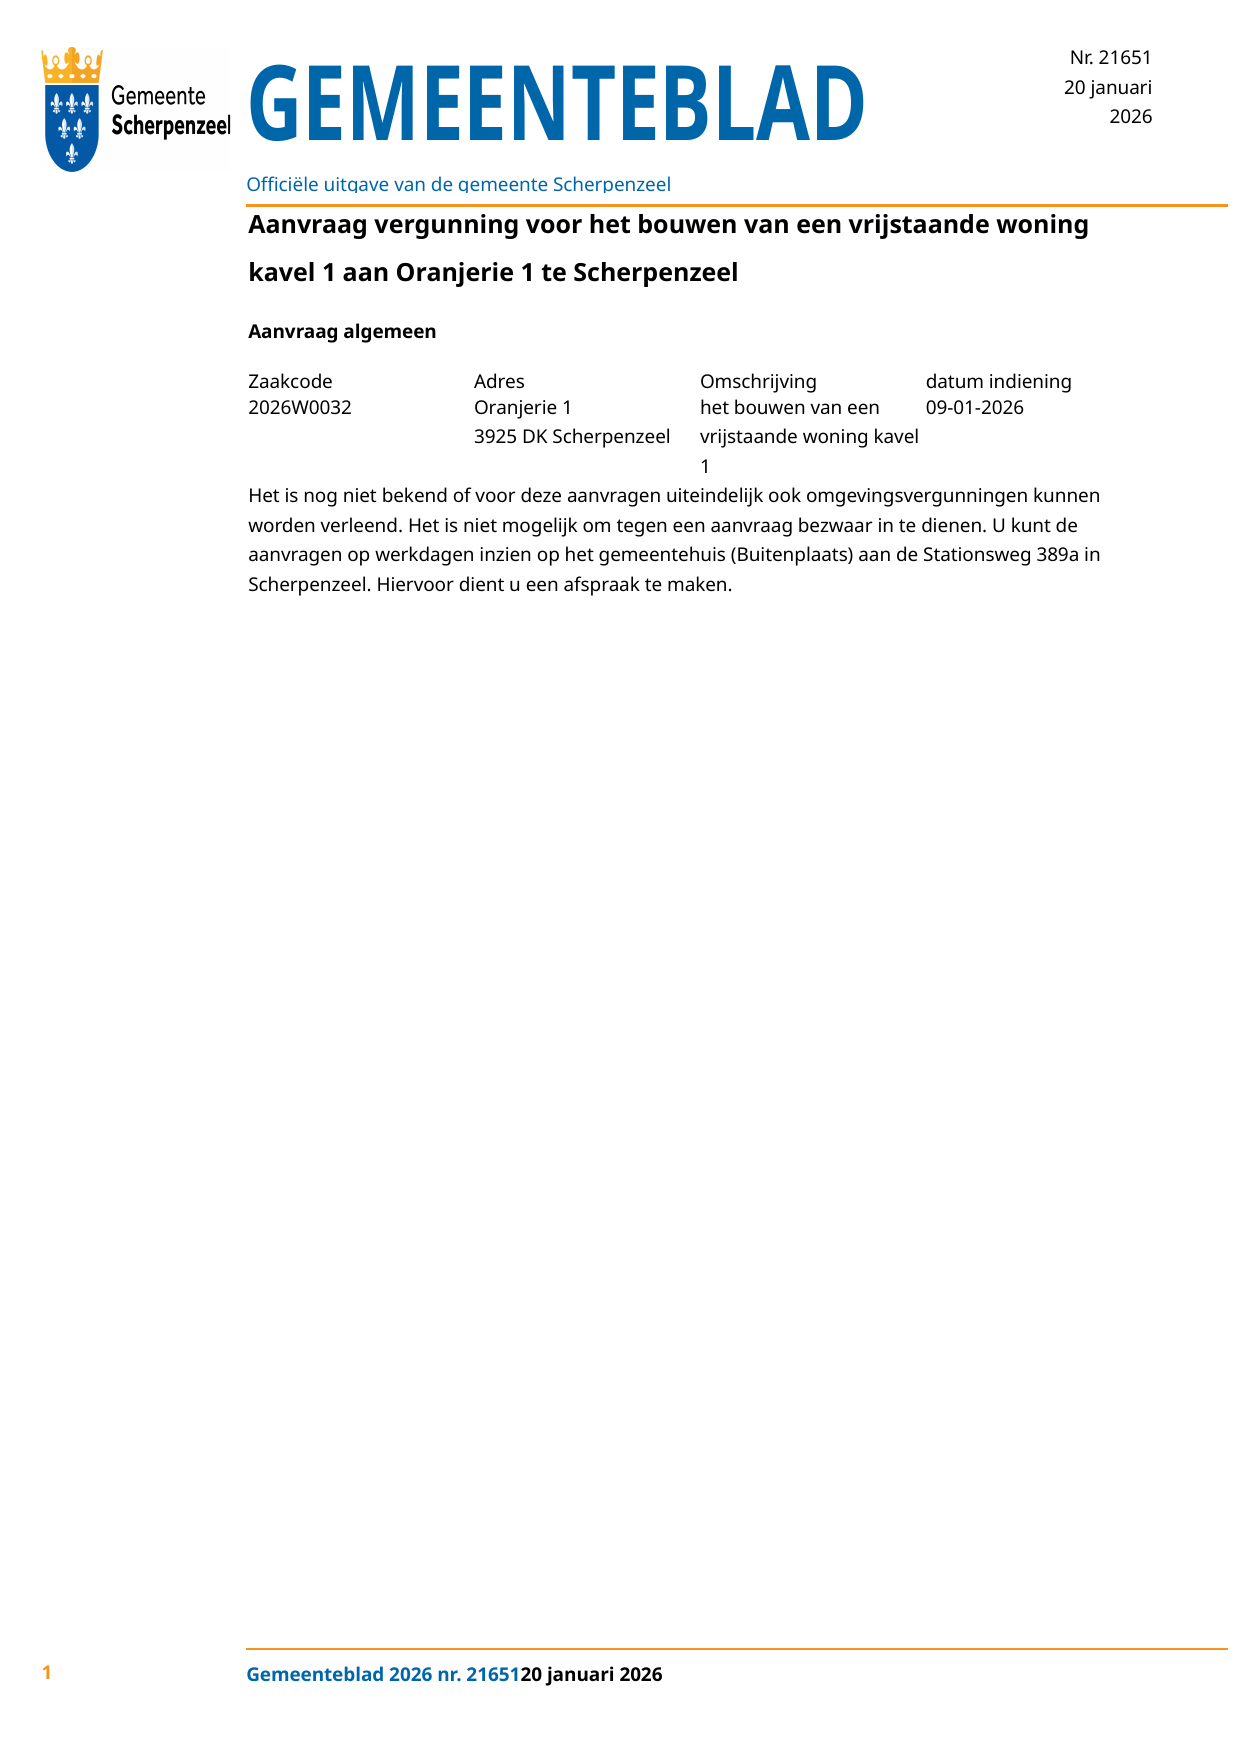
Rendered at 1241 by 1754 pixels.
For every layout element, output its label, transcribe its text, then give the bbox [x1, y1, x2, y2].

table_cell 2026W0032 [248, 394, 474, 479]
table_header Omschrijving [700, 369, 926, 394]
picture [41, 47, 231, 172]
text Aanvraag vergunning voor het bouwen van een vrijstaande woning kavel 1 aan Oranjerie 1 te Scherpenzeel [248, 207, 1152, 288]
table_cell het bouwen van een vrijstaande woning kavel 1 [700, 394, 926, 479]
text Het is nog niet bekend of voor deze aanvragen uiteindelijk ook omgevingsvergunningen kunnen worden verleend. Het is niet mogelijk om tegen een aanvraag bezwaar in te dienen. U kunt de aanvragen op werkdagen inzien op het gemeentehuis (Buitenplaats) aan de Stationsweg 389a in Scherpenzeel. Hiervoor dient u een afspraak te maken. [248, 482, 1152, 597]
table_cell 09-01-2026 [926, 394, 1152, 479]
table_cell Oranjerie 1 3925 DK Scherpenzeel [474, 394, 700, 479]
table_header Adres [474, 369, 700, 394]
table_header datum indiening [926, 369, 1152, 394]
text Aanvraag algemeen [248, 318, 1152, 344]
table_header Zaakcode [248, 369, 474, 394]
